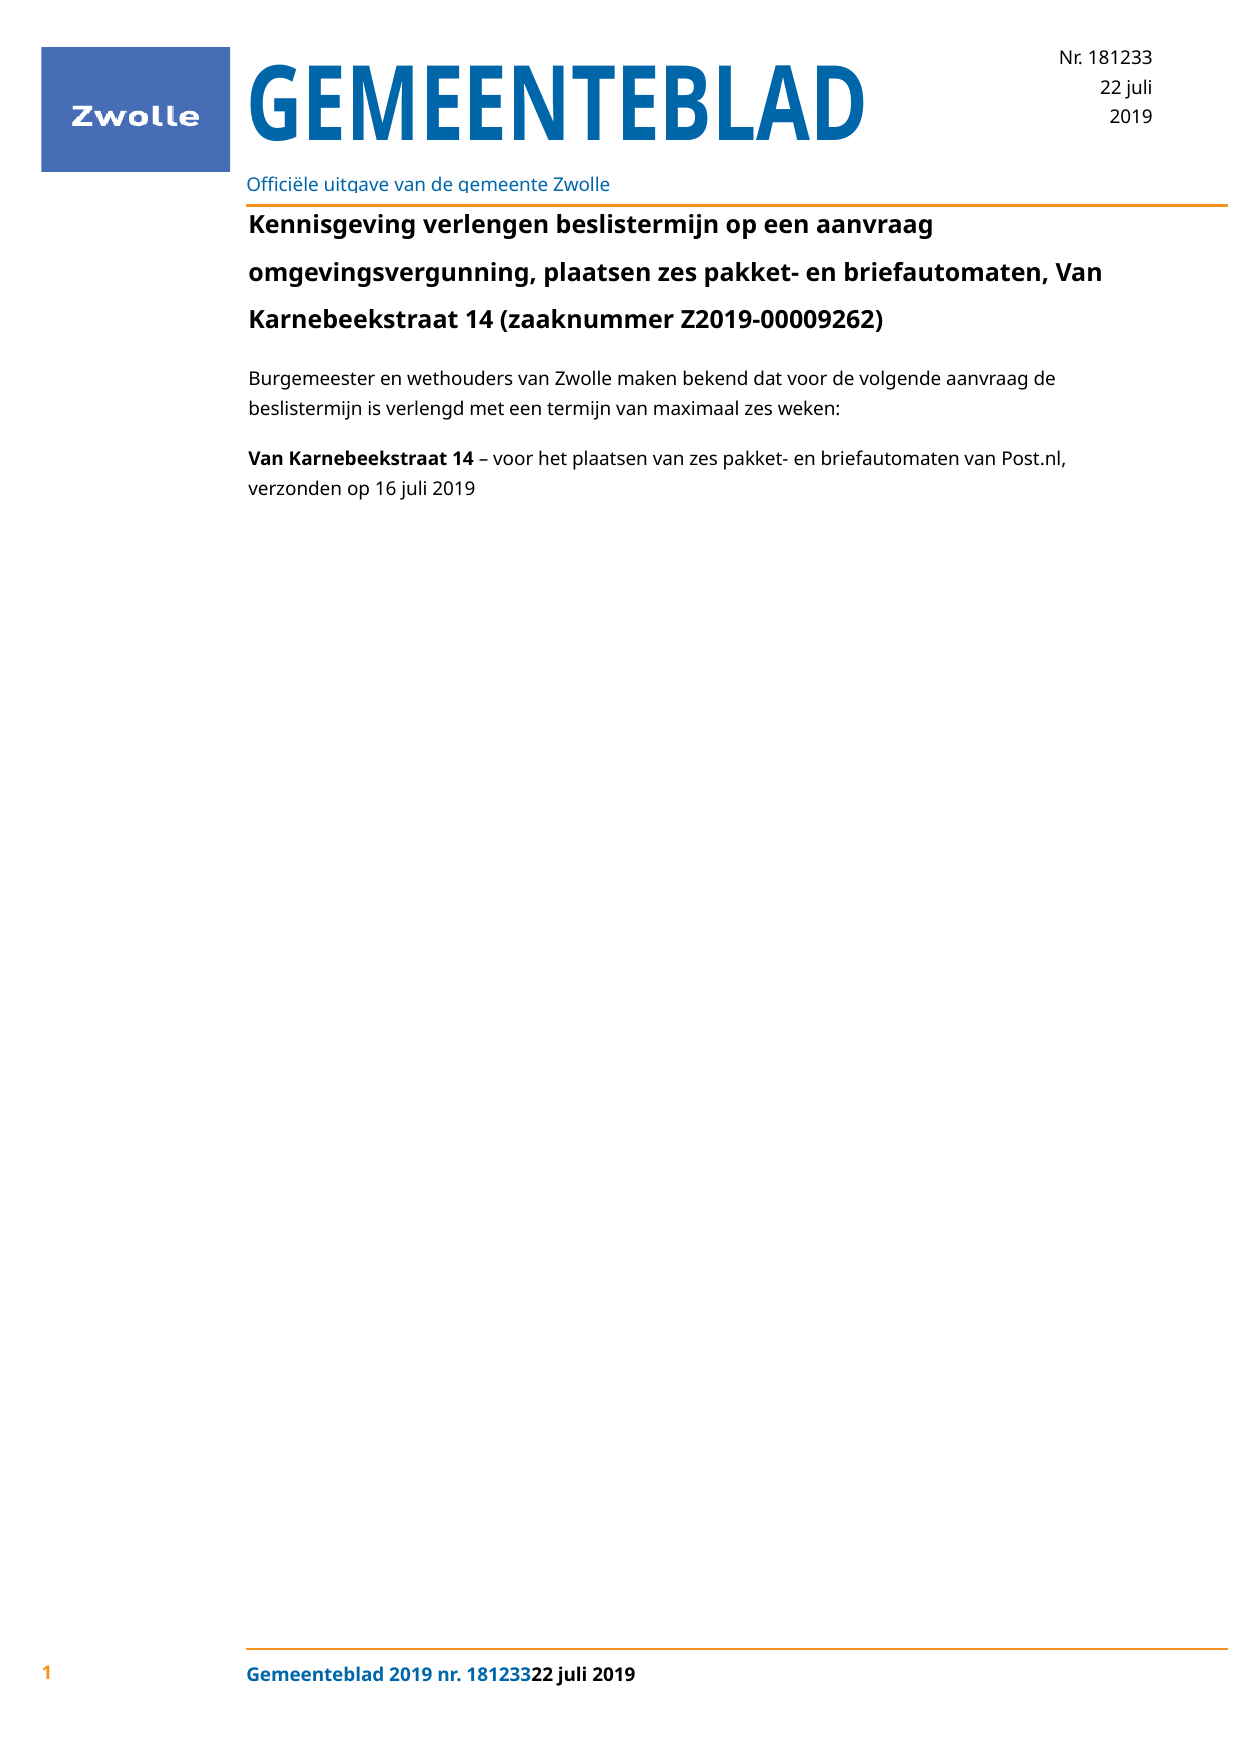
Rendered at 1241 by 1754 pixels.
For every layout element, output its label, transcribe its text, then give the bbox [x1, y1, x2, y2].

text Kennisgeving verlengen beslistermijn op een aanvraag omgevingsvergunning, plaatsen zes pakket- en briefautomaten, Van Karnebeekstraat 14 (zaaknummer Z2019-00009262) [248, 207, 1152, 336]
picture [41, 47, 231, 172]
text Van Karnebeekstraat 14 – voor het plaatsen van zes pakket- en briefautomaten van Post.nl, verzonden op 16 juli 2019 [248, 446, 1152, 501]
text Burgemeester en wethouders van Zwolle maken bekend dat voor de volgende aanvraag de beslistermijn is verlengd met een termijn van maximaal zes weken: [248, 366, 1152, 421]
